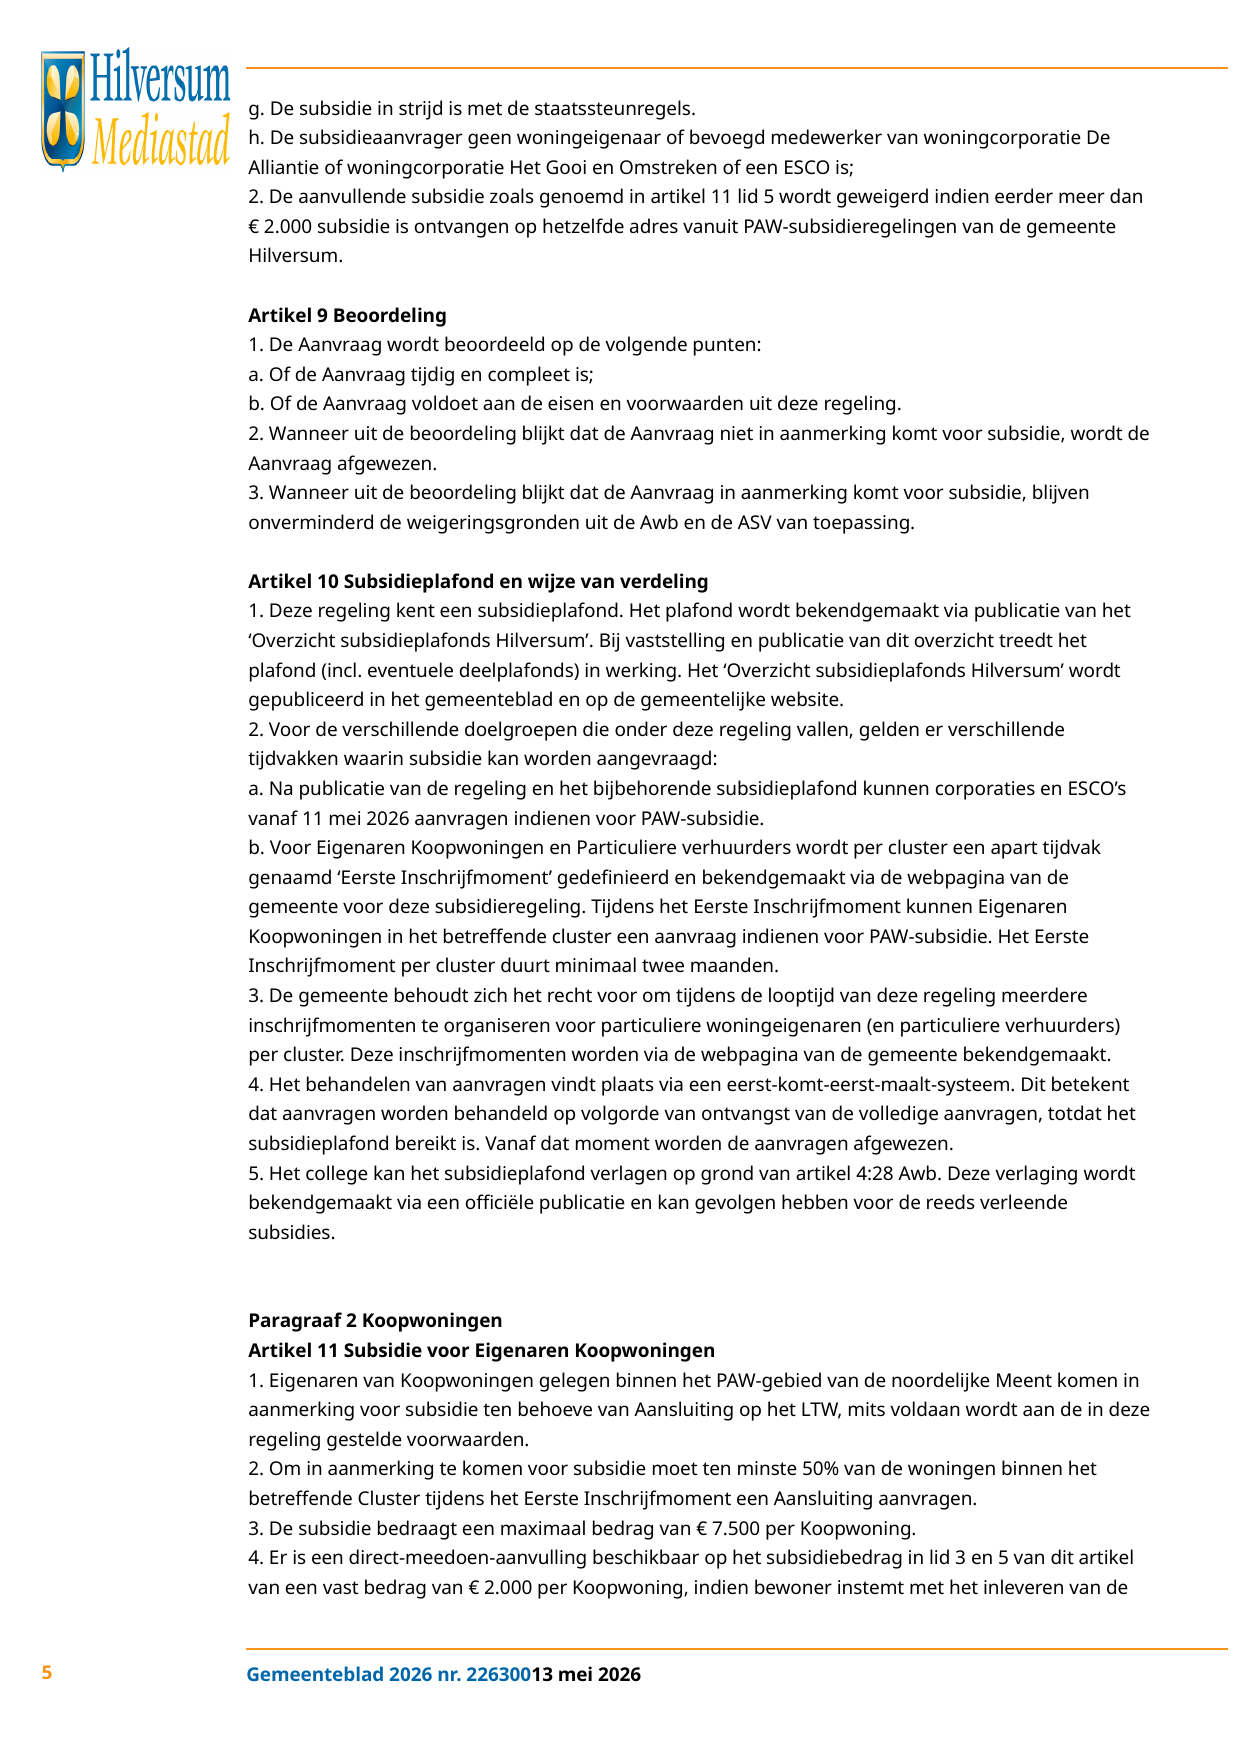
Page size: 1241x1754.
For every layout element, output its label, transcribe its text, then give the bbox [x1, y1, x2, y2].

text 1. Deze regeling kent een subsidieplafond. Het plafond wordt bekendgemaakt via publicatie van het ‘Overzicht subsidieplafonds Hilversum’. Bij vaststelling en publicatie van dit overzicht treedt het plafond (incl. eventuele deelplafonds) in werking. Het ‘Overzicht subsidieplafonds Hilversum’ wordt gepubliceerd in het gemeenteblad en op de gemeentelijke website. [248, 598, 1152, 712]
text 3. De gemeente behoudt zich het recht voor om tijdens de looptijd van deze regeling meerdere inschrijfmomenten te organiseren voor particuliere woningeigenaren (en particuliere verhuurders) per cluster. Deze inschrijfmomenten worden via de webpagina van de gemeente bekendgemaakt. [248, 982, 1152, 1067]
picture [41, 47, 231, 172]
text 4. Er is een direct-meedoen-aanvulling beschikbaar op het subsidiebedrag in lid 3 en 5 van dit artikel van een vast bedrag van € 2.000 per Koopwoning, indien bewoner instemt met het inleveren van de [248, 1544, 1152, 1600]
text g. De subsidie in strijd is met de staatssteunregels. [248, 95, 1152, 121]
text 3. Wanneer uit de beoordeling blijkt dat de Aanvraag in aanmerking komt voor subsidie, blijven onverminderd de weigeringsgronden uit de Awb en de ASV van toepassing. [248, 479, 1152, 535]
text 1. Eigenaren van Koopwoningen gelegen binnen het PAW-gebied van de noordelijke Meent komen in aanmerking voor subsidie ten behoeve van Aansluiting op het LTW, mits voldaan wordt aan de in deze regeling gestelde voorwaarden. [248, 1367, 1152, 1452]
text 3. De subsidie bedraagt een maximaal bedrag van € 7.500 per Koopwoning. [248, 1515, 1152, 1541]
text Artikel 10 Subsidieplafond en wijze van verdeling [248, 568, 1152, 594]
text 5. Het college kan het subsidieplafond verlagen op grond van artikel 4:28 Awb. Deze verlaging wordt bekendgemaakt via een officiële publicatie en kan gevolgen hebben voor de reeds verleende subsidies. [248, 1160, 1152, 1245]
text 2. Voor de verschillende doelgroepen die onder deze regeling vallen, gelden er verschillende tijdvakken waarin subsidie kan worden aangevraagd: [248, 716, 1152, 771]
text a. Of de Aanvraag tijdig en compleet is; [248, 361, 1152, 387]
text b. Voor Eigenaren Koopwoningen en Particuliere verhuurders wordt per cluster een apart tijdvak genaamd ‘Eerste Inschrijfmoment’ gedefinieerd en bekendgemaakt via de webpagina van de gemeente voor deze subsidieregeling. Tijdens het Eerste Inschrijfmoment kunnen Eigenaren Koopwoningen in het betreffende cluster een aanvraag indienen voor PAW-subsidie. Het Eerste Inschrijfmoment per cluster duurt minimaal twee maanden. [248, 834, 1152, 978]
text 1. De Aanvraag wordt beoordeeld op de volgende punten: [248, 331, 1152, 357]
text 2. Om in aanmerking te komen voor subsidie moet ten minste 50% van de woningen binnen het betreffende Cluster tijdens het Eerste Inschrijfmoment een Aansluiting aanvragen. [248, 1456, 1152, 1511]
text Paragraaf 2 Koopwoningen [248, 1308, 1152, 1333]
text Artikel 9 Beoordeling [248, 302, 1152, 328]
text b. Of de Aanvraag voldoet aan de eisen en voorwaarden uit deze regeling. [248, 391, 1152, 416]
text 4. Het behandelen van aanvragen vindt plaats via een eerst-komt-eerst-maalt-systeem. Dit betekent dat aanvragen worden behandeld op volgorde van ontvangst van de volledige aanvragen, totdat het subsidieplafond bereikt is. Vanaf dat moment worden de aanvragen afgewezen. [248, 1071, 1152, 1156]
text 2. Wanneer uit de beoordeling blijkt dat de Aanvraag niet in aanmerking komt voor subsidie, wordt de Aanvraag afgewezen. [248, 420, 1152, 476]
text Artikel 11 Subsidie voor Eigenaren Koopwoningen [248, 1337, 1152, 1363]
text 2. De aanvullende subsidie zoals genoemd in artikel 11 lid 5 wordt geweigerd indien eerder meer dan € 2.000 subsidie is ontvangen op hetzelfde adres vanuit PAW-subsidieregelingen van de gemeente Hilversum. [248, 183, 1152, 268]
text h. De subsidieaanvrager geen woningeigenaar of bevoegd medewerker van woningcorporatie De Alliantie of woningcorporatie Het Gooi en Omstreken of een ESCO is; [248, 124, 1152, 180]
text a. Na publicatie van de regeling en het bijbehorende subsidieplafond kunnen corporaties en ESCO’s vanaf 11 mei 2026 aanvragen indienen voor PAW-subsidie. [248, 775, 1152, 831]
